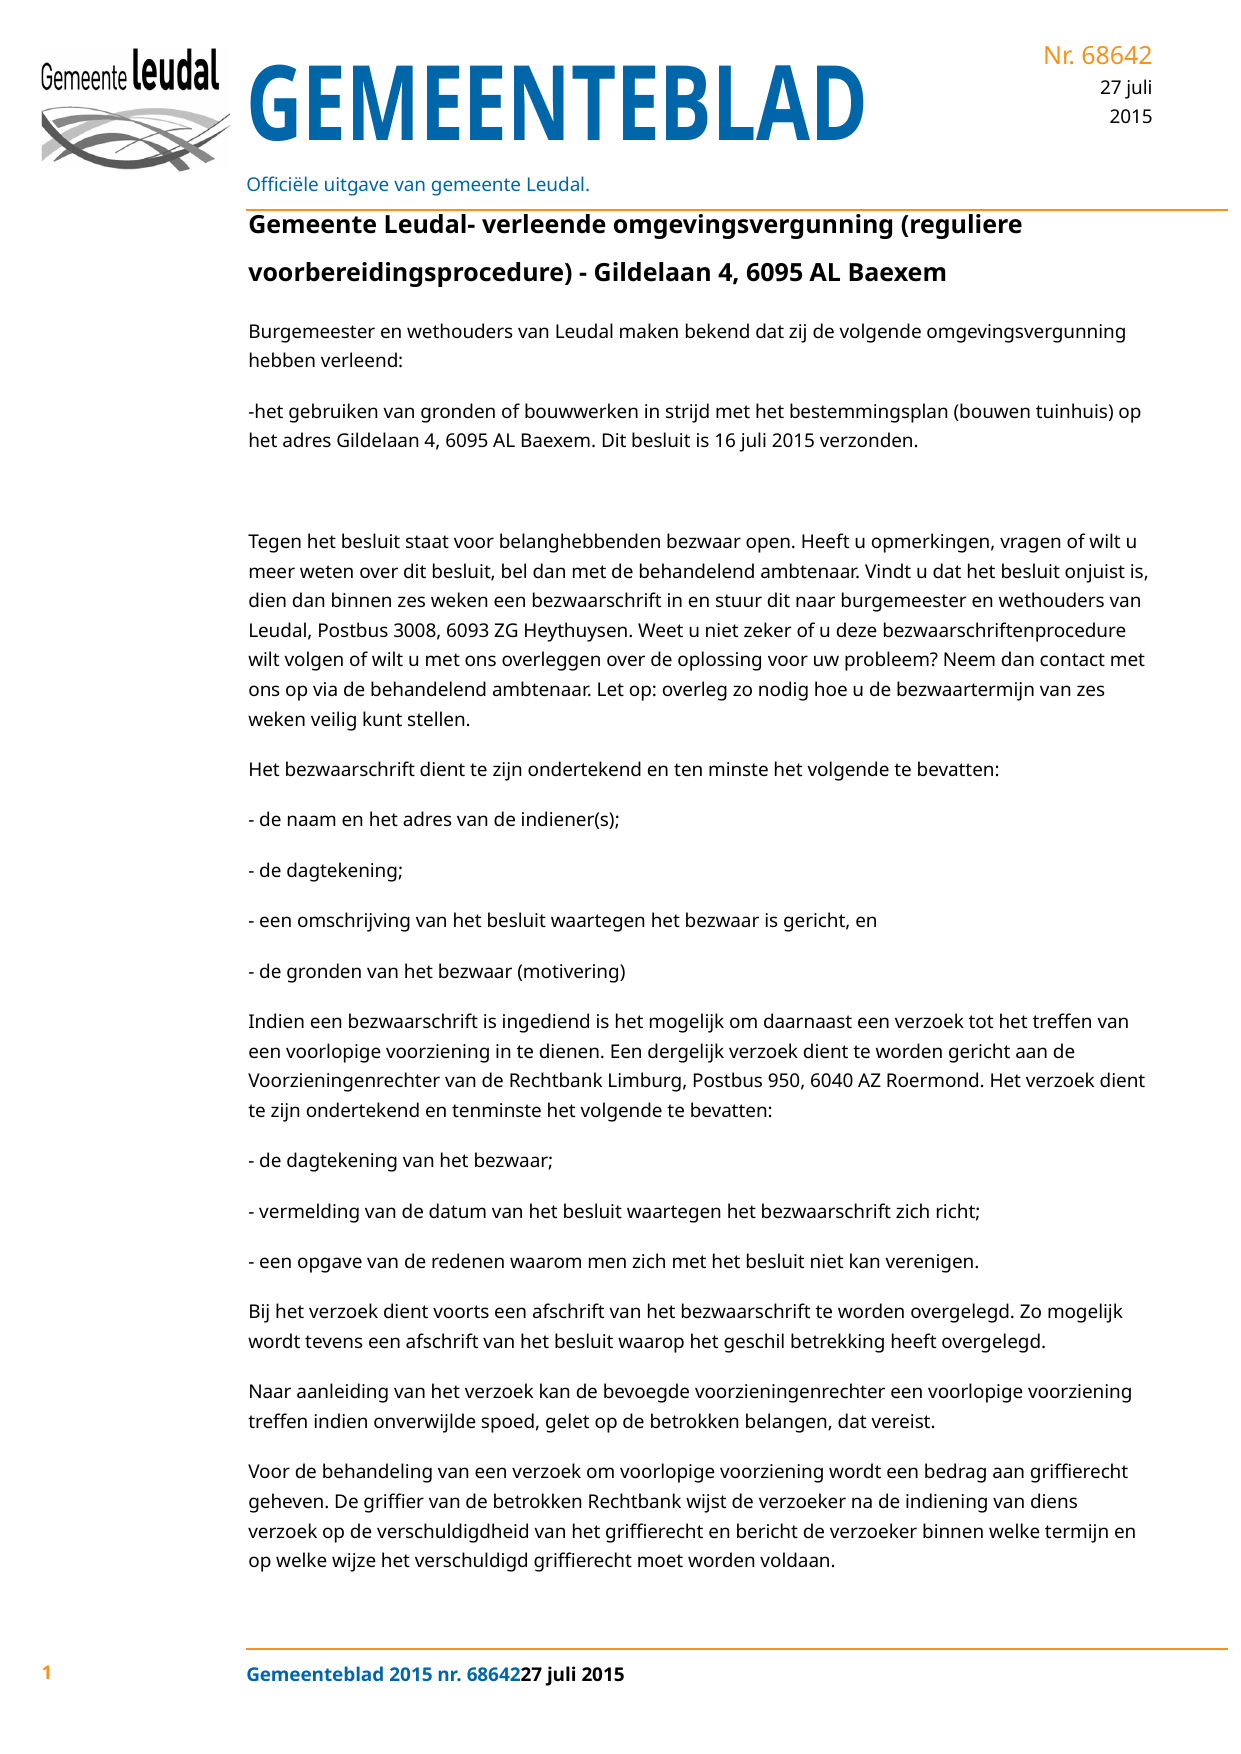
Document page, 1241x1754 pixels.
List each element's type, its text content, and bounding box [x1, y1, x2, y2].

text - een omschrijving van het besluit waartegen het bezwaar is gericht, en [248, 907, 1152, 933]
text - de dagtekening; [248, 857, 1152, 883]
text Bij het verzoek dient voorts een afschrift van het bezwaarschrift te worden overgelegd. Zo mogelijk wordt tevens een afschrift van het besluit waarop het geschil betrekking heeft overgelegd. [248, 1299, 1152, 1354]
text - vermelding van de datum van het besluit waartegen het bezwaarschrift zich richt; [248, 1198, 1152, 1224]
text Het bezwaarschrift dient te zijn ondertekend en ten minste het volgende te bevatten: [248, 756, 1152, 782]
text - de naam en het adres van de indiener(s); [248, 807, 1152, 832]
text Naar aanleiding van het verzoek kan de bevoegde voorzieningenrechter een voorlopige voorziening treffen indien onverwijlde spoed, gelet op de betrokken belangen, dat vereist. [248, 1379, 1152, 1434]
text Tegen het besluit staat voor belanghebbenden bezwaar open. Heeft u opmerkingen, vragen of wilt u meer weten over dit besluit, bel dan met de behandelend ambtenaar. Vindt u dat het besluit onjuist is, dien dan binnen zes weken een bezwaarschrift in en stuur dit naar burgemeester en wethouders van Leudal, Postbus 3008, 6093 ZG Heythuysen. Weet u niet zeker of u deze bezwaarschriftenprocedure wilt volgen of wilt u met ons overleggen over de oplossing voor uw probleem? Neem dan contact met ons op via de behandelend ambtenaar. Let op: overleg zo nodig hoe u de bezwaartermijn van zes weken veilig kunt stellen. [248, 528, 1152, 732]
text Indien een bezwaarschrift is ingediend is het mogelijk om daarnaast een verzoek tot het treffen van een voorlopige voorziening in te dienen. Een dergelijk verzoek dient te worden gericht aan de Voorzieningenrechter van de Rechtbank Limburg, Postbus 950, 6040 AZ Roermond. Het verzoek dient te zijn ondertekend en tenminste het volgende te bevatten: [248, 1008, 1152, 1123]
text Burgemeester en wethouders van Leudal maken bekend dat zij de volgende omgevingsvergunning hebben verleend: [248, 318, 1152, 373]
text - de gronden van het bezwaar (motivering) [248, 958, 1152, 984]
text - de dagtekening van het bezwaar; [248, 1147, 1152, 1173]
text - een opgave van de redenen waarom men zich met het besluit niet kan verenigen. [248, 1248, 1152, 1274]
text -het gebruiken van gronden of bouwwerken in strijd met het bestemmingsplan (bouwen tuinhuis) op het adres Gildelaan 4, 6095 AL Baexem. Dit besluit is 16 juli 2015 verzonden. [248, 398, 1152, 453]
text Voor de behandeling van een verzoek om voorlopige voorziening wordt een bedrag aan griffierecht geheven. De griffier van de betrokken Rechtbank wijst de verzoeker na de indiening van diens verzoek op de verschuldigdheid van het griffierecht en bericht de verzoeker binnen welke termijn en op welke wijze het verschuldigd griffierecht moet worden voldaan. [248, 1459, 1152, 1573]
text Gemeente Leudal- verleende omgevingsvergunning (reguliere voorbereidingsprocedure) - Gildelaan 4, 6095 AL Baexem [248, 211, 1152, 288]
picture [41, 47, 231, 172]
